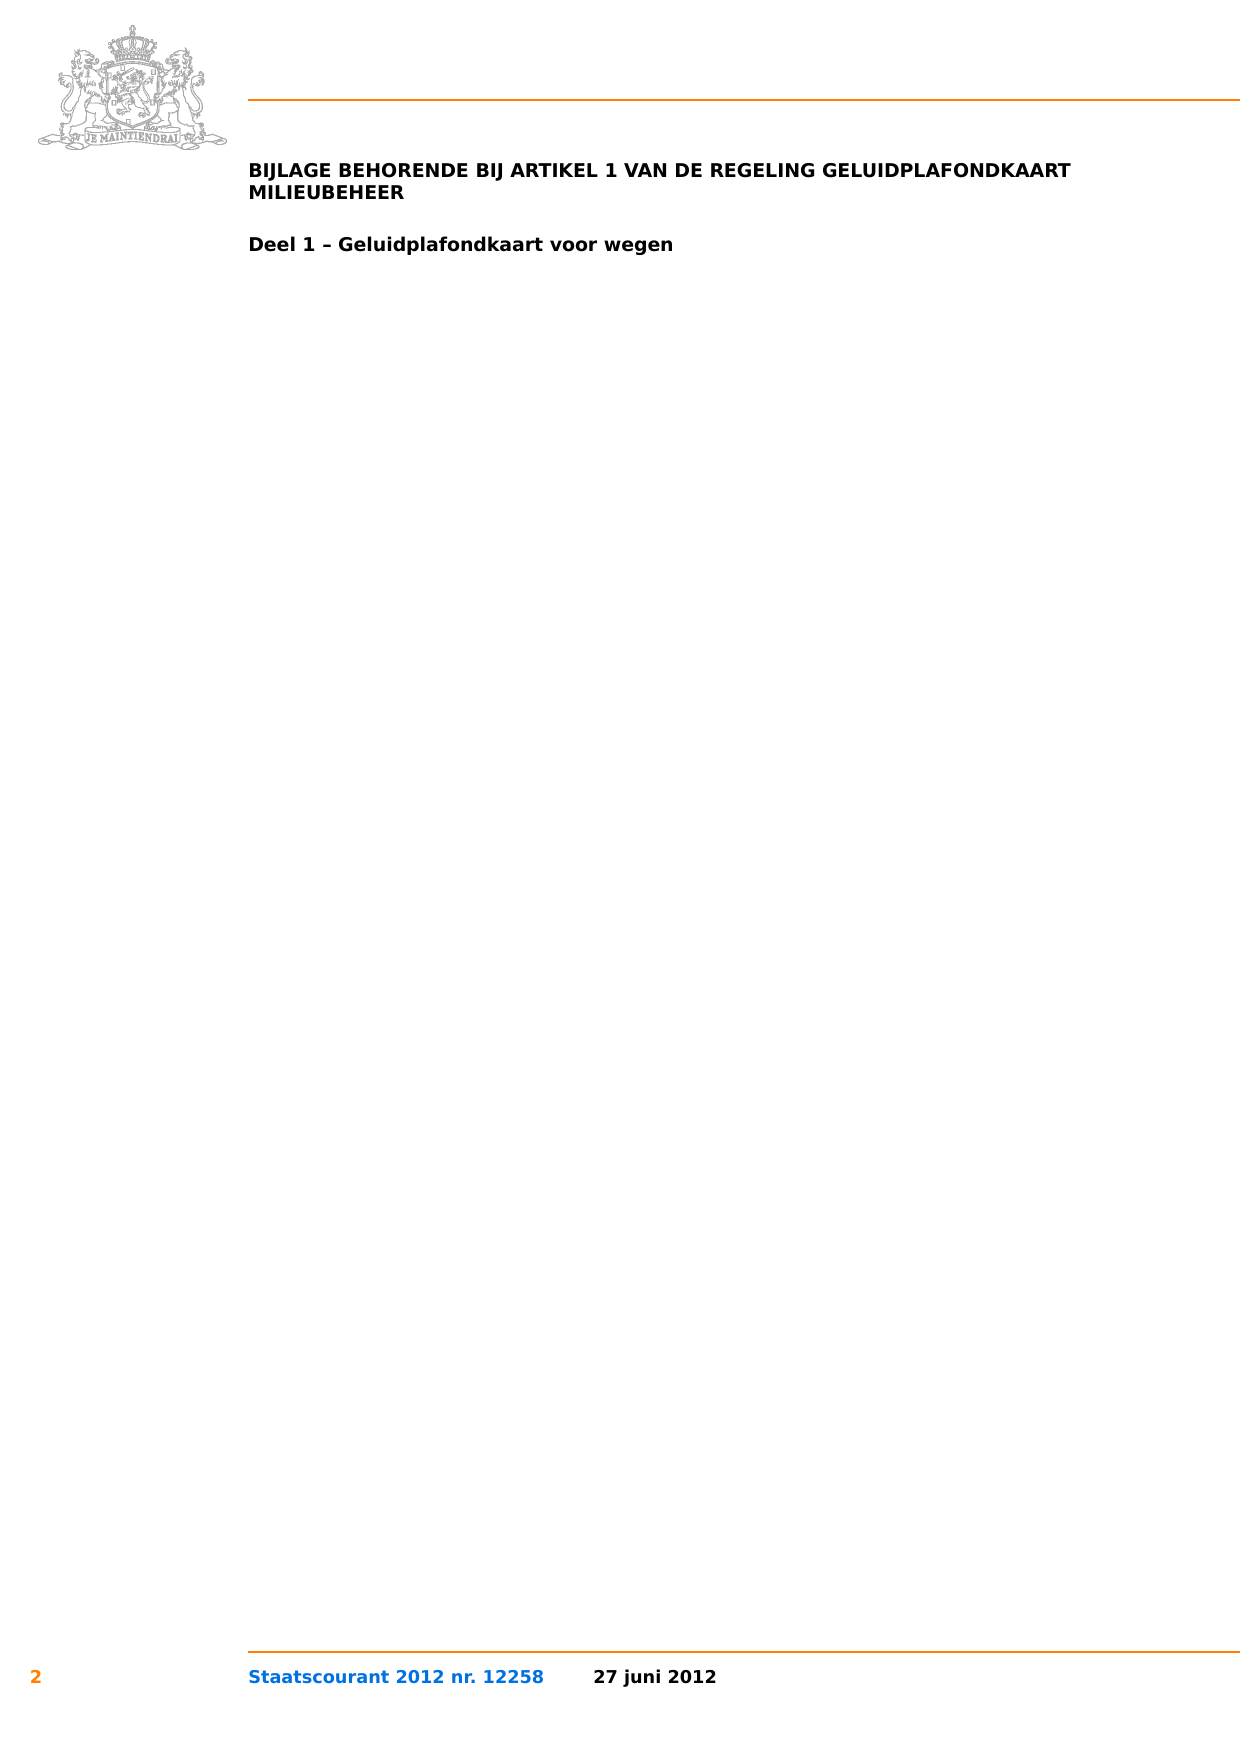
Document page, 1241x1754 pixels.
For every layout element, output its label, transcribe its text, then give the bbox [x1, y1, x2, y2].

subtitle Deel 1 – Geluidplafondkaart voor wegen [248, 234, 1163, 256]
picture [38, 25, 227, 150]
subtitle BIJLAGE BEHORENDE BIJ ARTIKEL 1 VAN DE REGELING GELUIDPLAFONDKAART MILIEUBEHEER [248, 160, 1163, 204]
